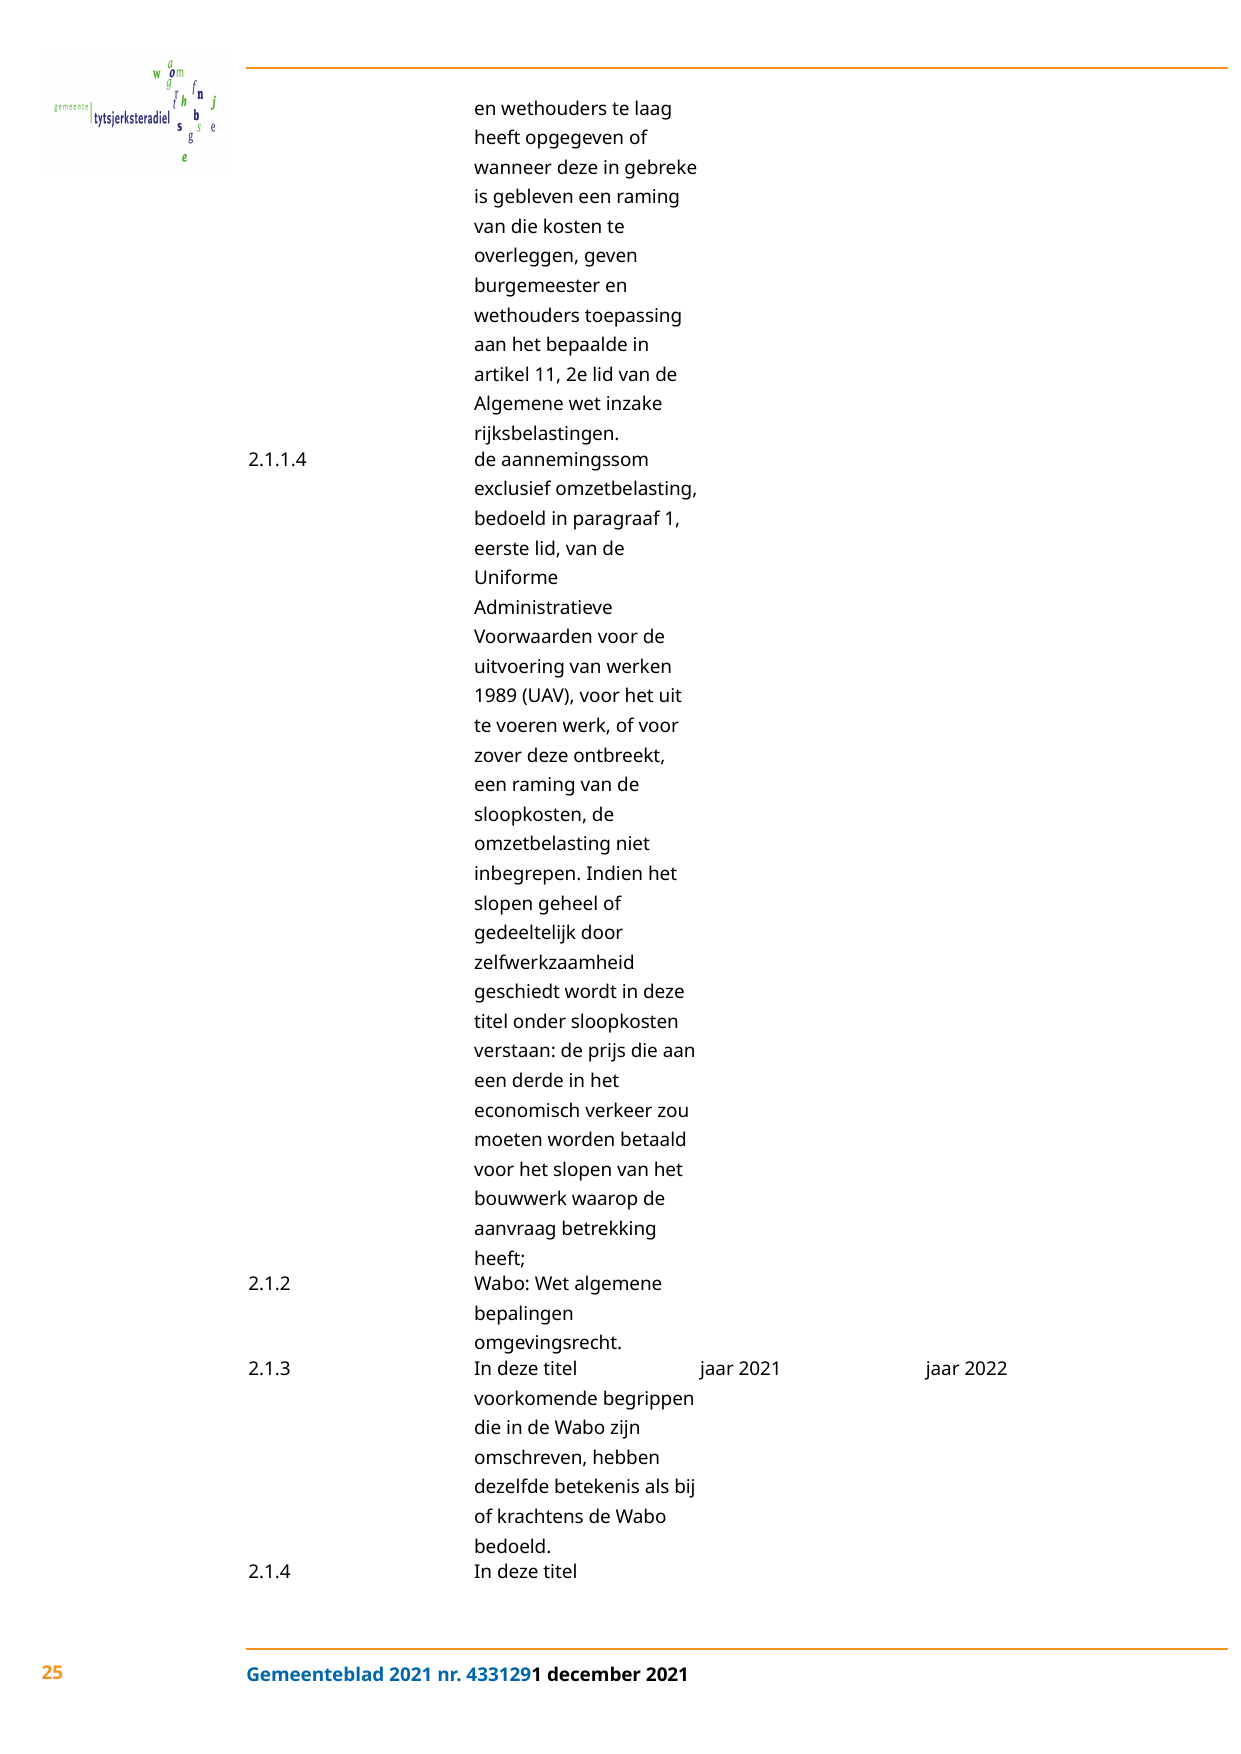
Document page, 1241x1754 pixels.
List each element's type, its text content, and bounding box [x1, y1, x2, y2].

table_cell [248, 95, 474, 446]
table_cell jaar 2021 [700, 1355, 926, 1558]
table_cell In deze titel voorkomende begrippen die in de Wabo zijn omschreven, hebben dezelfde betekenis als bij of krachtens de Wabo bedoeld. [474, 1355, 700, 1558]
table_cell Wabo: Wet algemene bepalingen omgevingsrecht. [474, 1270, 700, 1355]
table_cell [700, 95, 926, 446]
table_cell [926, 1270, 1152, 1355]
picture [41, 47, 231, 172]
table_cell [700, 1270, 926, 1355]
table_cell [926, 95, 1152, 446]
table_cell de aannemingssom exclusief omzetbelasting, bedoeld in paragraaf 1, eerste lid, van de Uniforme Administratieve Voorwaarden voor de uitvoering van werken 1989 (UAV), voor het uit te voeren werk, of voor zover deze ontbreekt, een raming van de sloopkosten, de omzetbelasting niet inbegrepen. Indien het slopen geheel of gedeeltelijk door zelfwerkzaamheid geschiedt wordt in deze titel onder sloopkosten verstaan: de prijs die aan een derde in het economisch verkeer zou moeten worden betaald voor het slopen van het bouwwerk waarop de aanvraag betrekking heeft; [474, 446, 700, 1270]
table_cell en wethouders te laag heeft opgegeven of wanneer deze in gebreke is gebleven een raming van die kosten te overleggen, geven burgemeester en wethouders toepassing aan het bepaalde in artikel 11, 2e lid van de Algemene wet inzake rijksbelastingen. [474, 95, 700, 446]
table_cell jaar 2022 [926, 1355, 1152, 1558]
table_cell 2.1.3 [248, 1355, 474, 1558]
table_cell 2.1.2 [248, 1270, 474, 1355]
table_cell [926, 446, 1152, 1270]
table_cell In deze titel [474, 1559, 700, 1584]
table_cell [700, 1559, 926, 1584]
table_cell 2.1.4 [248, 1559, 474, 1584]
table_cell 2.1.1.4 [248, 446, 474, 1270]
table_cell [700, 446, 926, 1270]
table_cell [926, 1559, 1152, 1584]
